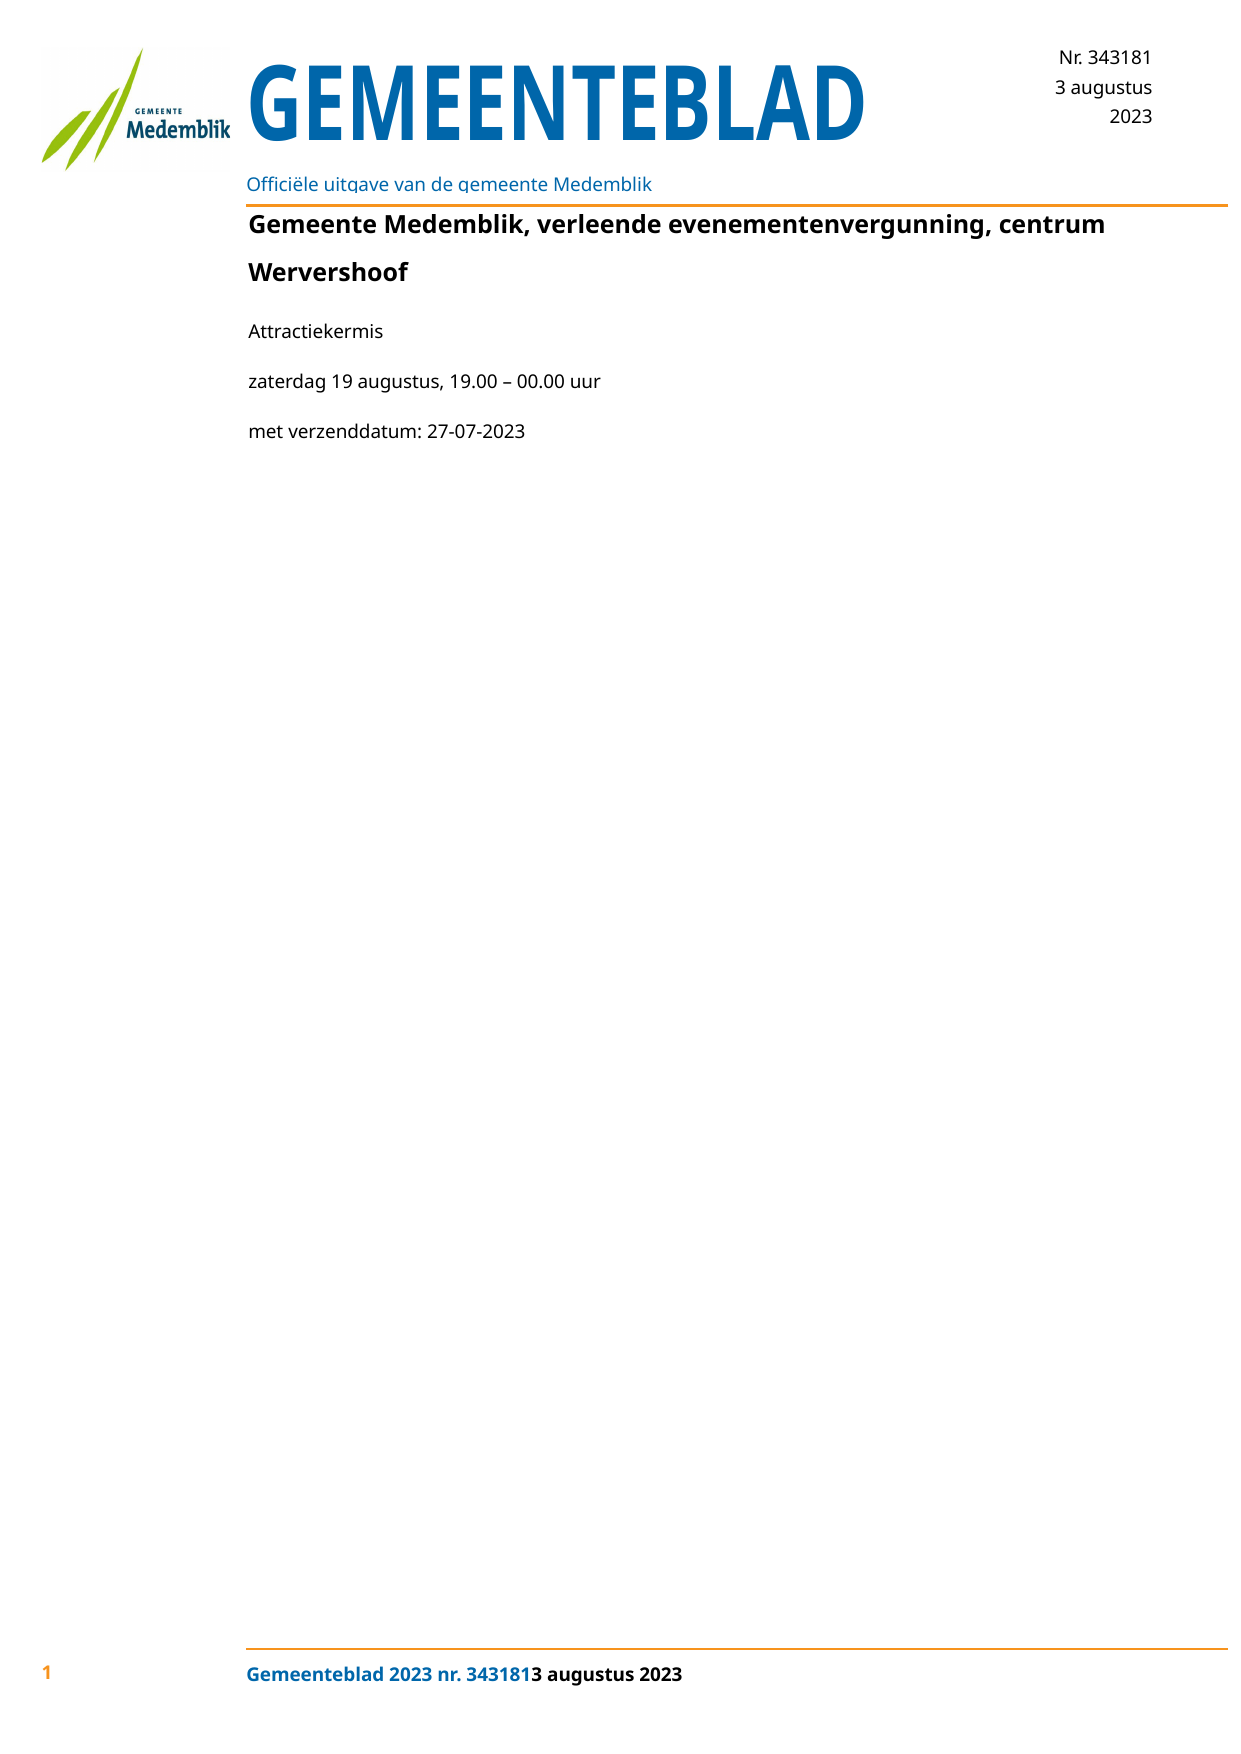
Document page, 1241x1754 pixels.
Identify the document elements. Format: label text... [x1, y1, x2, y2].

picture [41, 47, 231, 172]
text Attractiekermis [248, 318, 1152, 344]
text zaterdag 19 augustus, 19.00 – 00.00 uur [248, 368, 1152, 394]
text met verzenddatum: 27-07-2023 [248, 419, 1152, 444]
text Gemeente Medemblik, verleende evenementenvergunning, centrum Wervershoof [248, 207, 1152, 288]
